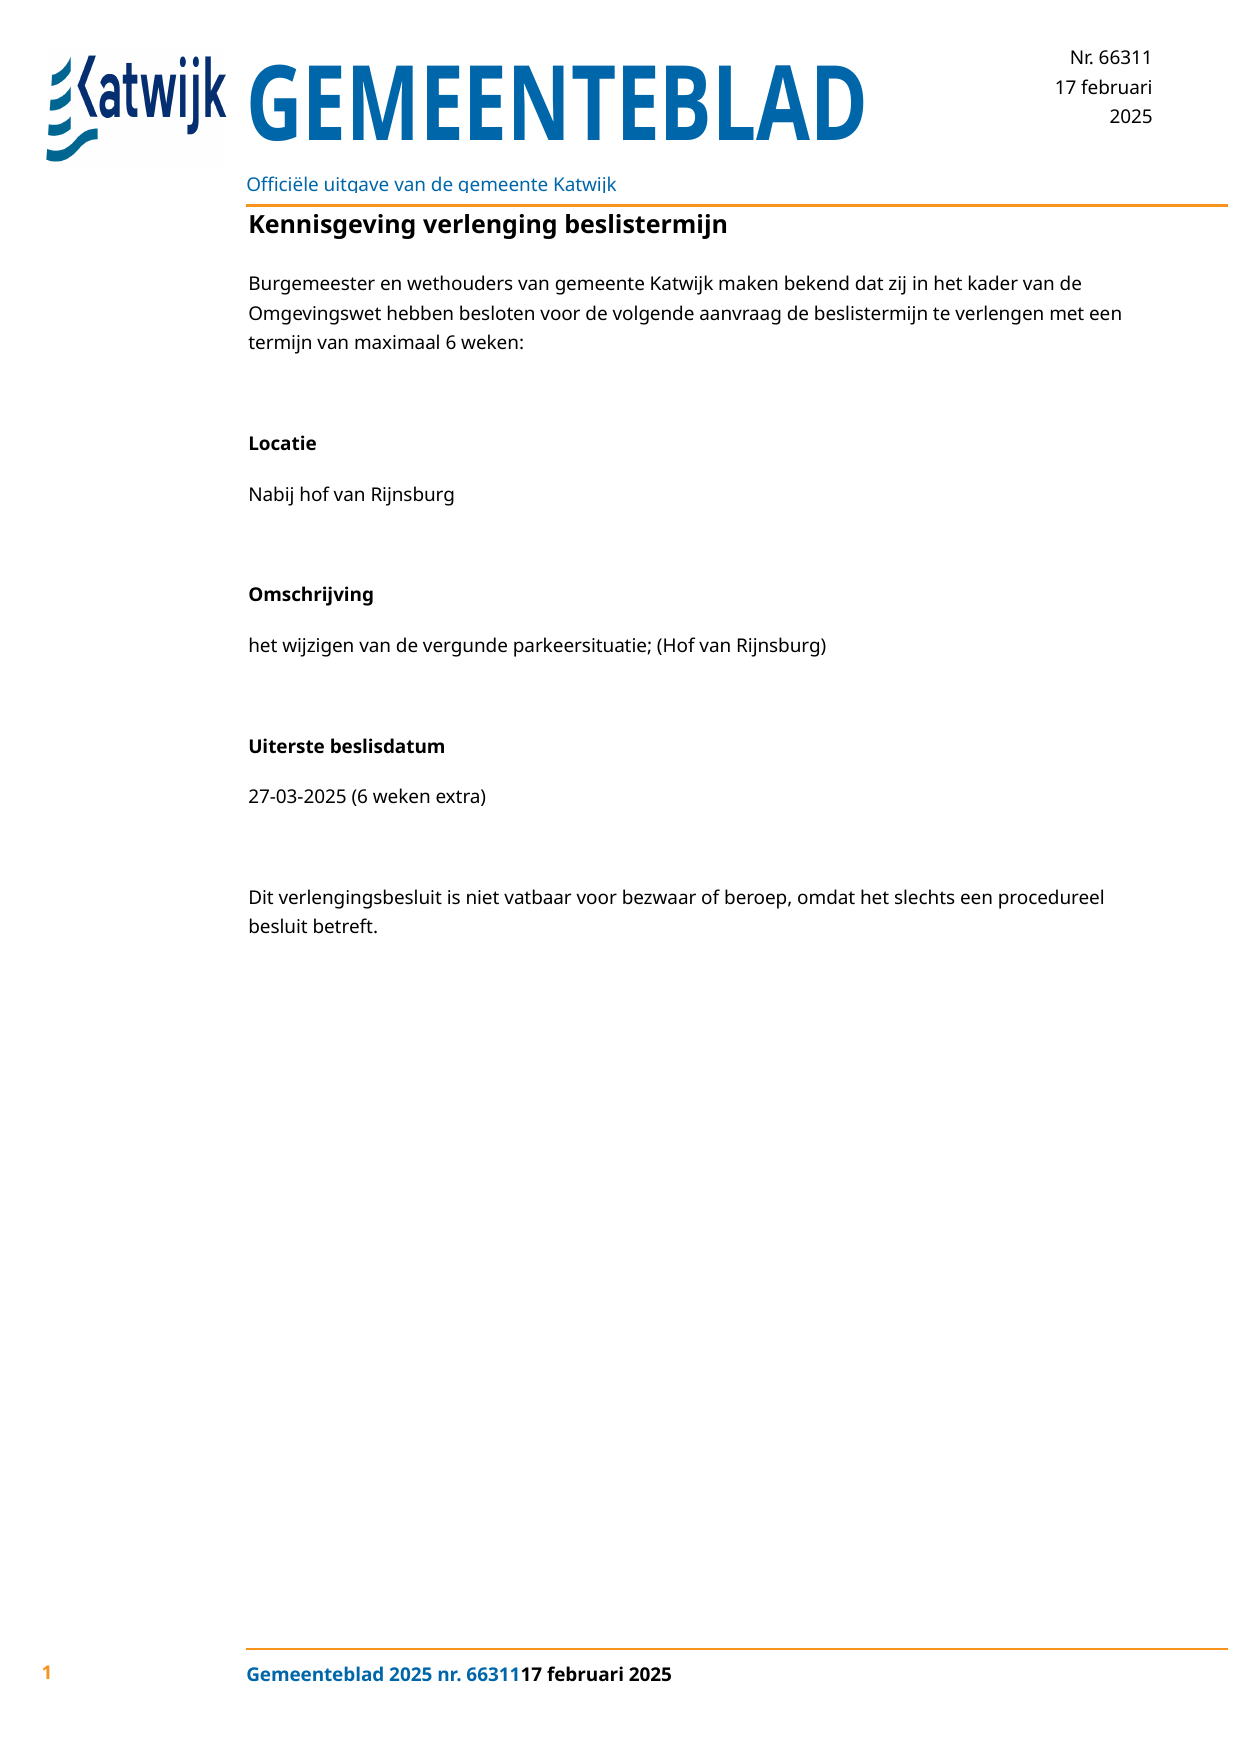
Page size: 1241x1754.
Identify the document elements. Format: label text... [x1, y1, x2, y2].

text 27-03-2025 (6 weken extra) [248, 783, 1152, 809]
text Burgemeester en wethouders van gemeente Katwijk maken bekend dat zij in het kader van de Omgevingswet hebben besloten voor de volgende aanvraag de beslistermijn te verlengen met een termijn van maximaal 6 weken: [248, 270, 1152, 355]
text het wijzigen van de vergunde parkeersituatie; (Hof van Rijnsburg) [248, 632, 1152, 658]
picture [41, 47, 231, 172]
text Locatie [248, 430, 1152, 456]
text Kennisgeving verlenging beslistermijn [248, 207, 1152, 241]
text Dit verlengingsbesluit is niet vatbaar voor bezwaar of beroep, omdat het slechts een procedureel besluit betreft. [248, 884, 1152, 939]
text Uiterste beslisdatum [248, 733, 1152, 758]
text Omschrijving [248, 582, 1152, 607]
text Nabij hof van Rijnsburg [248, 481, 1152, 506]
